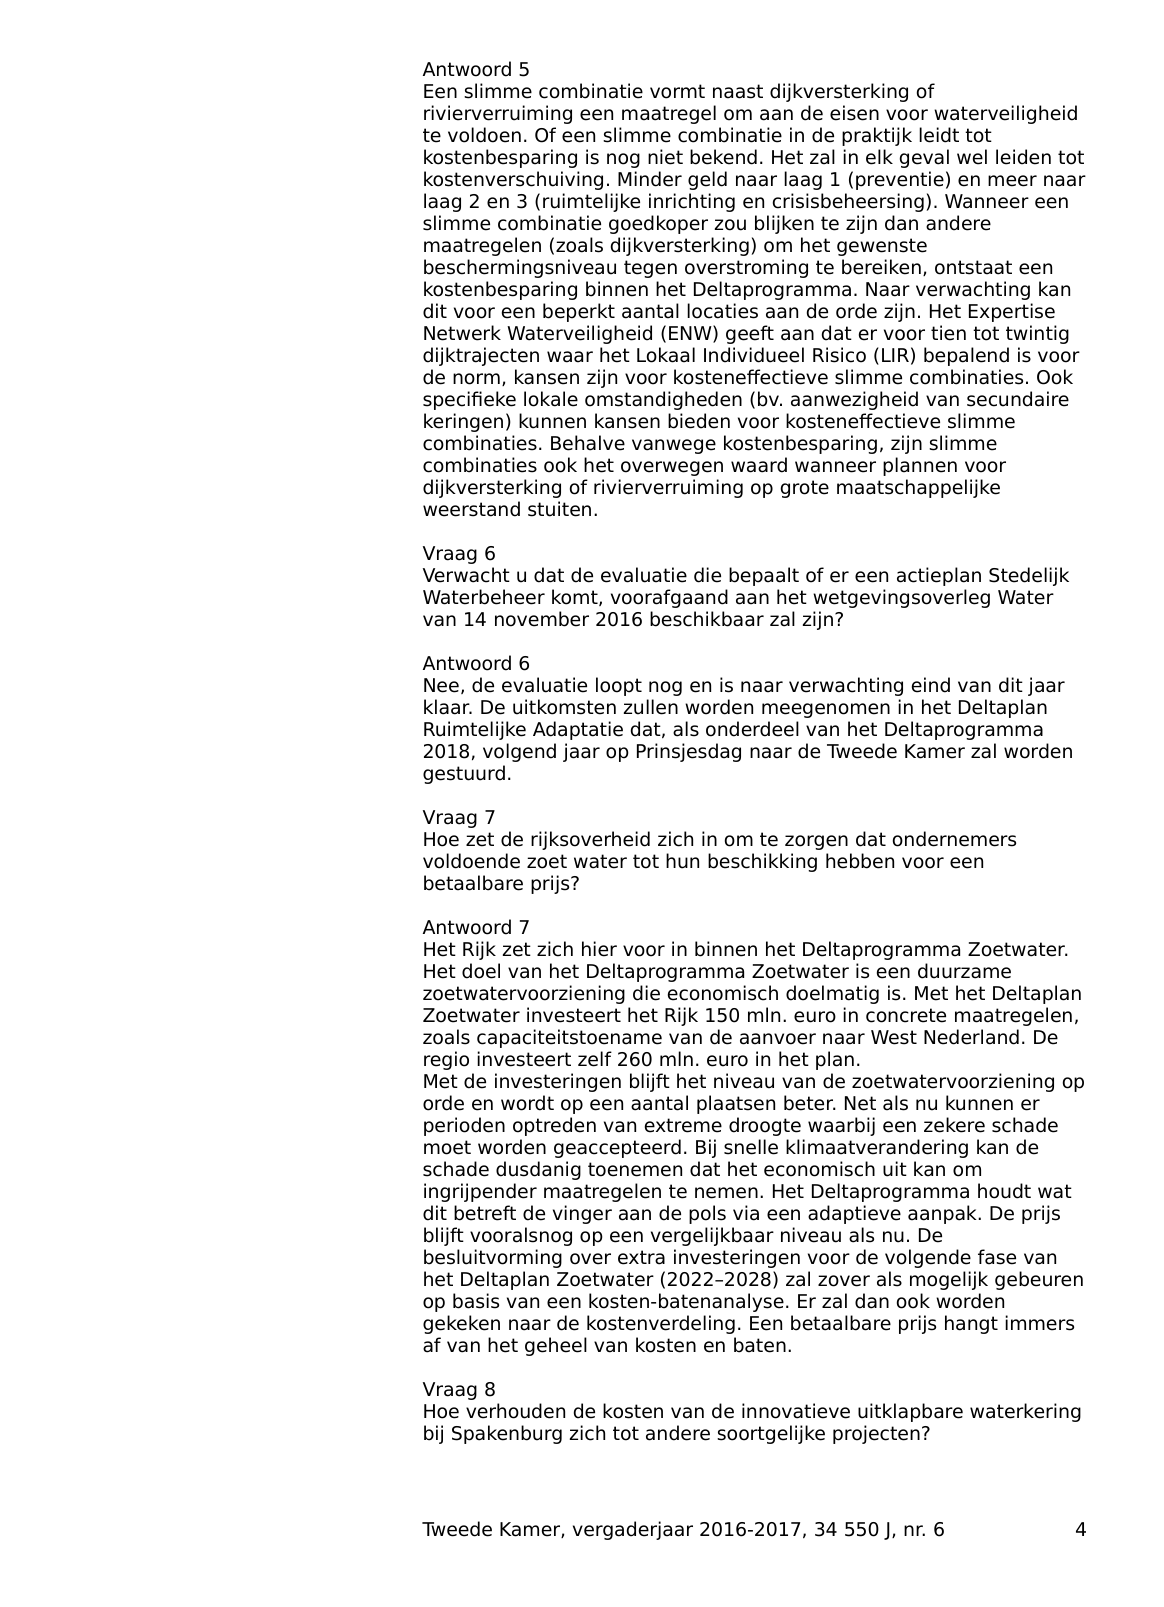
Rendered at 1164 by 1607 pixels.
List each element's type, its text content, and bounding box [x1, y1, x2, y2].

text Het Rijk zet zich hier voor in binnen het Deltaprogramma Zoetwater. Het doel van het Deltaprogramma Zoetwater is een duurzame zoetwatervoorziening die economisch doelmatig is. Met het Deltaplan Zoetwater investeert het Rijk 150 mln. euro in concrete maatregelen, zoals capaciteitstoename van de aanvoer naar West Nederland. De regio investeert zelf 260 mln. euro in het plan. [422, 939, 1087, 1071]
text Antwoord 5 [422, 59, 1087, 81]
text Vraag 8 [422, 1379, 1087, 1401]
text Een slimme combinatie vormt naast dijkversterking of rivierverruiming een maatregel om aan de eisen voor waterveiligheid te voldoen. Of een slimme combinatie in de praktijk leidt tot kostenbesparing is nog niet bekend. Het zal in elk geval wel leiden tot kostenverschuiving. Minder geld naar laag 1 (preventie) en meer naar laag 2 en 3 (ruimtelijke inrichting en crisisbeheersing). Wanneer een slimme combinatie goedkoper zou blijken te zijn dan andere maatregelen (zoals dijkversterking) om het gewenste beschermingsniveau tegen overstroming te bereiken, ontstaat een kostenbesparing binnen het Deltaprogramma. Naar verwachting kan dit voor een beperkt aantal locaties aan de orde zijn. Het Expertise Netwerk Waterveiligheid (ENW) geeft aan dat er voor tien tot twintig dijktrajecten waar het Lokaal Individueel Risico (LIR) bepalend is voor de norm, kansen zijn voor kosteneffectieve slimme combinaties. Ook specifieke lokale omstandigheden (bv. aanwezigheid van secundaire keringen) kunnen kansen bieden voor kosteneffectieve slimme combinaties. Behalve vanwege kostenbesparing, zijn slimme combinaties ook het overwegen waard wanneer plannen voor dijkversterking of rivierverruiming op grote maatschappelijke weerstand stuiten. [422, 81, 1087, 521]
text Vraag 6 [422, 543, 1087, 565]
text Met de investeringen blijft het niveau van de zoetwatervoorziening op orde en wordt op een aantal plaatsen beter. Net als nu kunnen er perioden optreden van extreme droogte waarbij een zekere schade moet worden geaccepteerd. Bij snelle klimaatverandering kan de schade dusdanig toenemen dat het economisch uit kan om ingrijpender maatregelen te nemen. Het Deltaprogramma houdt wat dit betreft de vinger aan de pols via een adaptieve aanpak. De prijs blijft vooralsnog op een vergelijkbaar niveau als nu. De besluitvorming over extra investeringen voor de volgende fase van het Deltaplan Zoetwater (2022–2028) zal zover als mogelijk gebeuren op basis van een kosten-batenanalyse. Er zal dan ook worden gekeken naar de kostenverdeling. Een betaalbare prijs hangt immers af van het geheel van kosten en baten. [422, 1071, 1087, 1357]
text Verwacht u dat de evaluatie die bepaalt of er een actieplan Stedelijk Waterbeheer komt, voorafgaand aan het wetgevingsoverleg Water van 14 november 2016 beschikbaar zal zijn? [422, 565, 1087, 631]
text Nee, de evaluatie loopt nog en is naar verwachting eind van dit jaar klaar. De uitkomsten zullen worden meegenomen in het Deltaplan Ruimtelijke Adaptatie dat, als onderdeel van het Deltaprogramma 2018, volgend jaar op Prinsjesdag naar de Tweede Kamer zal worden gestuurd. [422, 675, 1087, 785]
text Vraag 7 [422, 807, 1087, 829]
text Antwoord 7 [422, 917, 1087, 939]
text Antwoord 6 [422, 653, 1087, 675]
text Hoe zet de rijksoverheid zich in om te zorgen dat ondernemers voldoende zoet water tot hun beschikking hebben voor een betaalbare prijs? [422, 829, 1087, 895]
text Hoe verhouden de kosten van de innovatieve uitklapbare waterkering bij Spakenburg zich tot andere soortgelijke projecten? [422, 1401, 1087, 1445]
